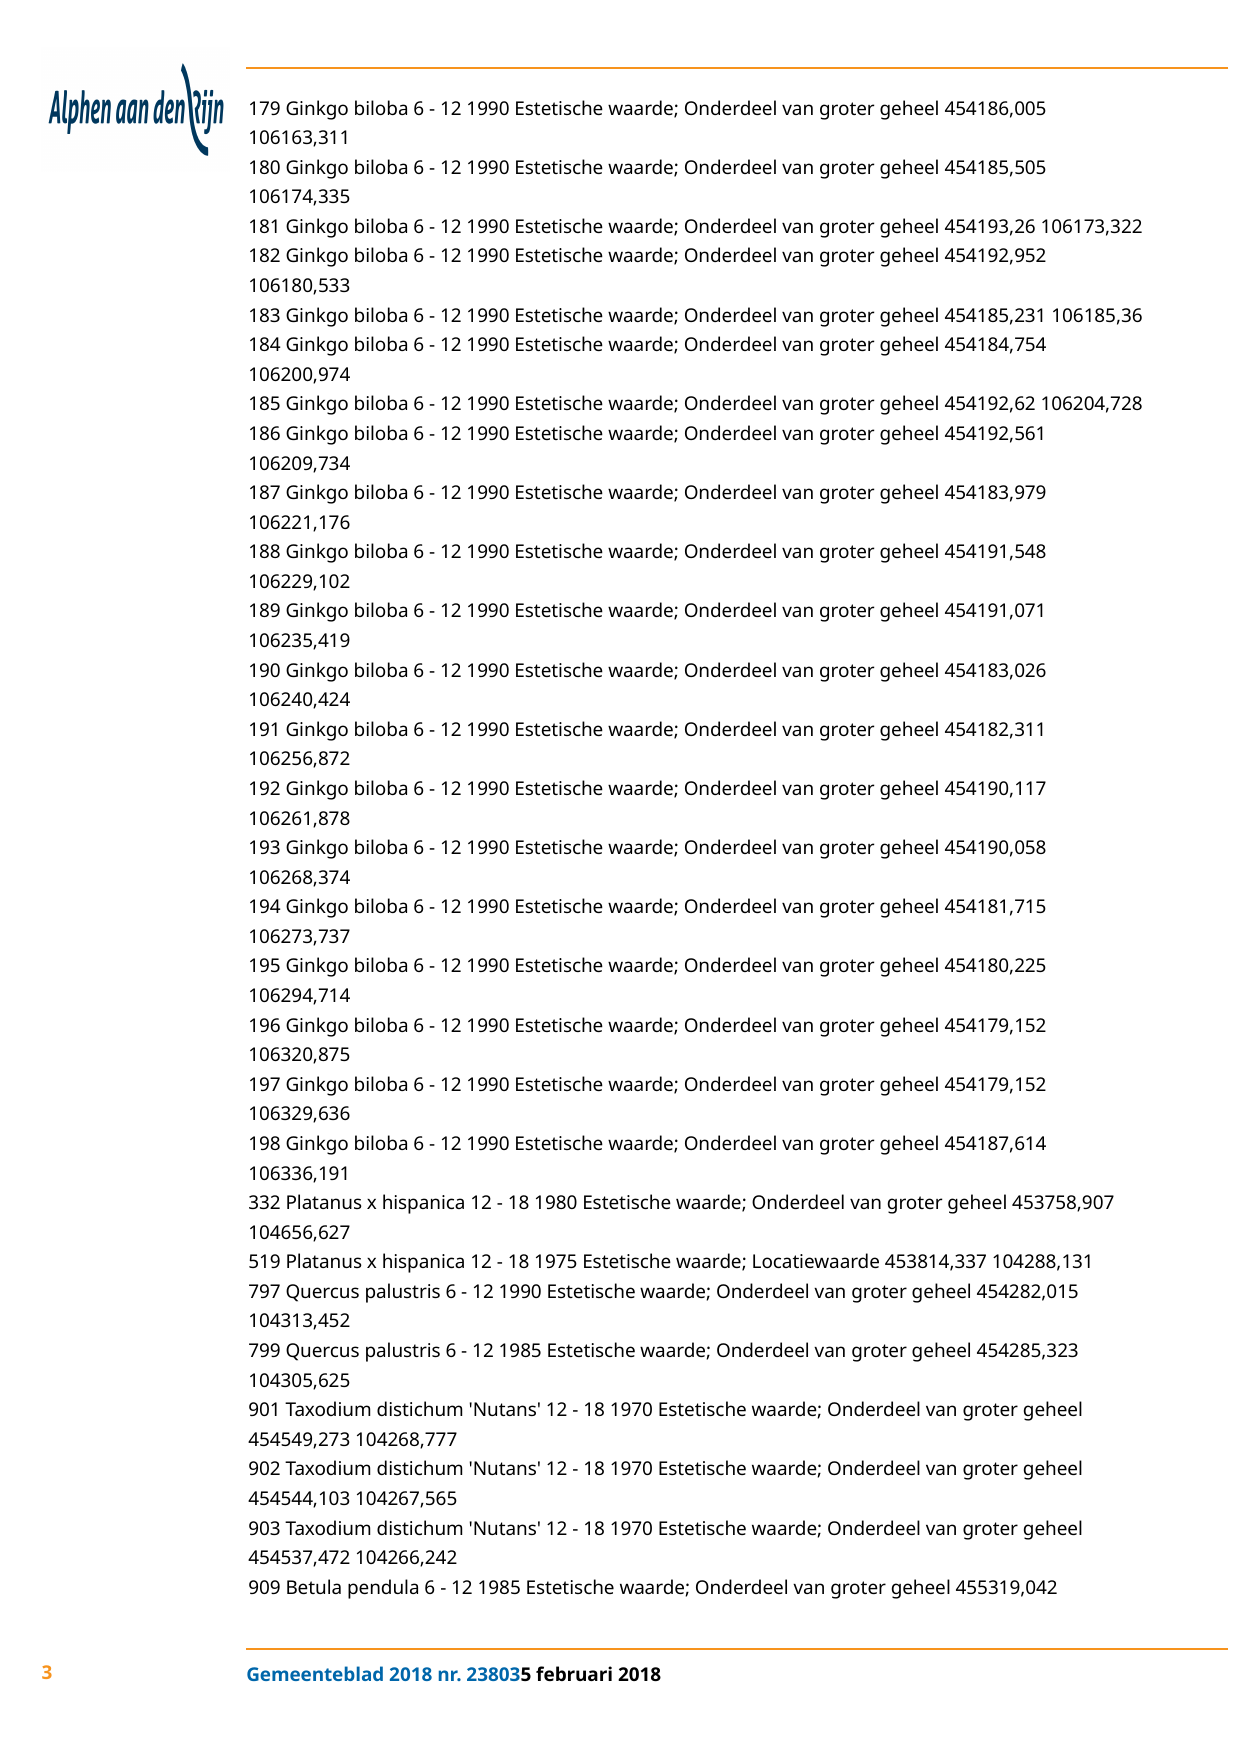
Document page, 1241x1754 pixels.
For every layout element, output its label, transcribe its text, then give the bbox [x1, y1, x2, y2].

text 180 Ginkgo biloba 6 - 12 1990 Estetische waarde; Onderdeel van groter geheel 454185,505 106174,335 [248, 154, 1152, 209]
text 179 Ginkgo biloba 6 - 12 1990 Estetische waarde; Onderdeel van groter geheel 454186,005 106163,311 [248, 95, 1152, 150]
text 519 Platanus x hispanica 12 - 18 1975 Estetische waarde; Locatiewaarde 453814,337 104288,131 [248, 1248, 1152, 1274]
text 332 Platanus x hispanica 12 - 18 1980 Estetische waarde; Onderdeel van groter geheel 453758,907 104656,627 [248, 1189, 1152, 1245]
picture [41, 47, 231, 172]
text 797 Quercus palustris 6 - 12 1990 Estetische waarde; Onderdeel van groter geheel 454282,015 104313,452 [248, 1278, 1152, 1333]
text 901 Taxodium distichum 'Nutans' 12 - 18 1970 Estetische waarde; Onderdeel van groter geheel 454549,273 104268,777 [248, 1396, 1152, 1452]
text 198 Ginkgo biloba 6 - 12 1990 Estetische waarde; Onderdeel van groter geheel 454187,614 106336,191 [248, 1130, 1152, 1186]
text 181 Ginkgo biloba 6 - 12 1990 Estetische waarde; Onderdeel van groter geheel 454193,26 106173,322 [248, 213, 1152, 239]
text 186 Ginkgo biloba 6 - 12 1990 Estetische waarde; Onderdeel van groter geheel 454192,561 106209,734 [248, 420, 1152, 476]
text 909 Betula pendula 6 - 12 1985 Estetische waarde; Onderdeel van groter geheel 455319,042 [248, 1574, 1152, 1600]
text 184 Ginkgo biloba 6 - 12 1990 Estetische waarde; Onderdeel van groter geheel 454184,754 106200,974 [248, 331, 1152, 387]
text 189 Ginkgo biloba 6 - 12 1990 Estetische waarde; Onderdeel van groter geheel 454191,071 106235,419 [248, 598, 1152, 653]
text 192 Ginkgo biloba 6 - 12 1990 Estetische waarde; Onderdeel van groter geheel 454190,117 106261,878 [248, 775, 1152, 831]
text 194 Ginkgo biloba 6 - 12 1990 Estetische waarde; Onderdeel van groter geheel 454181,715 106273,737 [248, 893, 1152, 949]
text 799 Quercus palustris 6 - 12 1985 Estetische waarde; Onderdeel van groter geheel 454285,323 104305,625 [248, 1337, 1152, 1393]
text 195 Ginkgo biloba 6 - 12 1990 Estetische waarde; Onderdeel van groter geheel 454180,225 106294,714 [248, 953, 1152, 1008]
text 902 Taxodium distichum 'Nutans' 12 - 18 1970 Estetische waarde; Onderdeel van groter geheel 454544,103 104267,565 [248, 1456, 1152, 1511]
text 191 Ginkgo biloba 6 - 12 1990 Estetische waarde; Onderdeel van groter geheel 454182,311 106256,872 [248, 716, 1152, 771]
text 188 Ginkgo biloba 6 - 12 1990 Estetische waarde; Onderdeel van groter geheel 454191,548 106229,102 [248, 538, 1152, 594]
text 182 Ginkgo biloba 6 - 12 1990 Estetische waarde; Onderdeel van groter geheel 454192,952 106180,533 [248, 243, 1152, 298]
text 185 Ginkgo biloba 6 - 12 1990 Estetische waarde; Onderdeel van groter geheel 454192,62 106204,728 [248, 391, 1152, 416]
text 190 Ginkgo biloba 6 - 12 1990 Estetische waarde; Onderdeel van groter geheel 454183,026 106240,424 [248, 657, 1152, 712]
text 193 Ginkgo biloba 6 - 12 1990 Estetische waarde; Onderdeel van groter geheel 454190,058 106268,374 [248, 834, 1152, 890]
text 183 Ginkgo biloba 6 - 12 1990 Estetische waarde; Onderdeel van groter geheel 454185,231 106185,36 [248, 302, 1152, 328]
text 187 Ginkgo biloba 6 - 12 1990 Estetische waarde; Onderdeel van groter geheel 454183,979 106221,176 [248, 479, 1152, 535]
text 903 Taxodium distichum 'Nutans' 12 - 18 1970 Estetische waarde; Onderdeel van groter geheel 454537,472 104266,242 [248, 1515, 1152, 1570]
text 196 Ginkgo biloba 6 - 12 1990 Estetische waarde; Onderdeel van groter geheel 454179,152 106320,875 [248, 1012, 1152, 1067]
text 197 Ginkgo biloba 6 - 12 1990 Estetische waarde; Onderdeel van groter geheel 454179,152 106329,636 [248, 1071, 1152, 1126]
